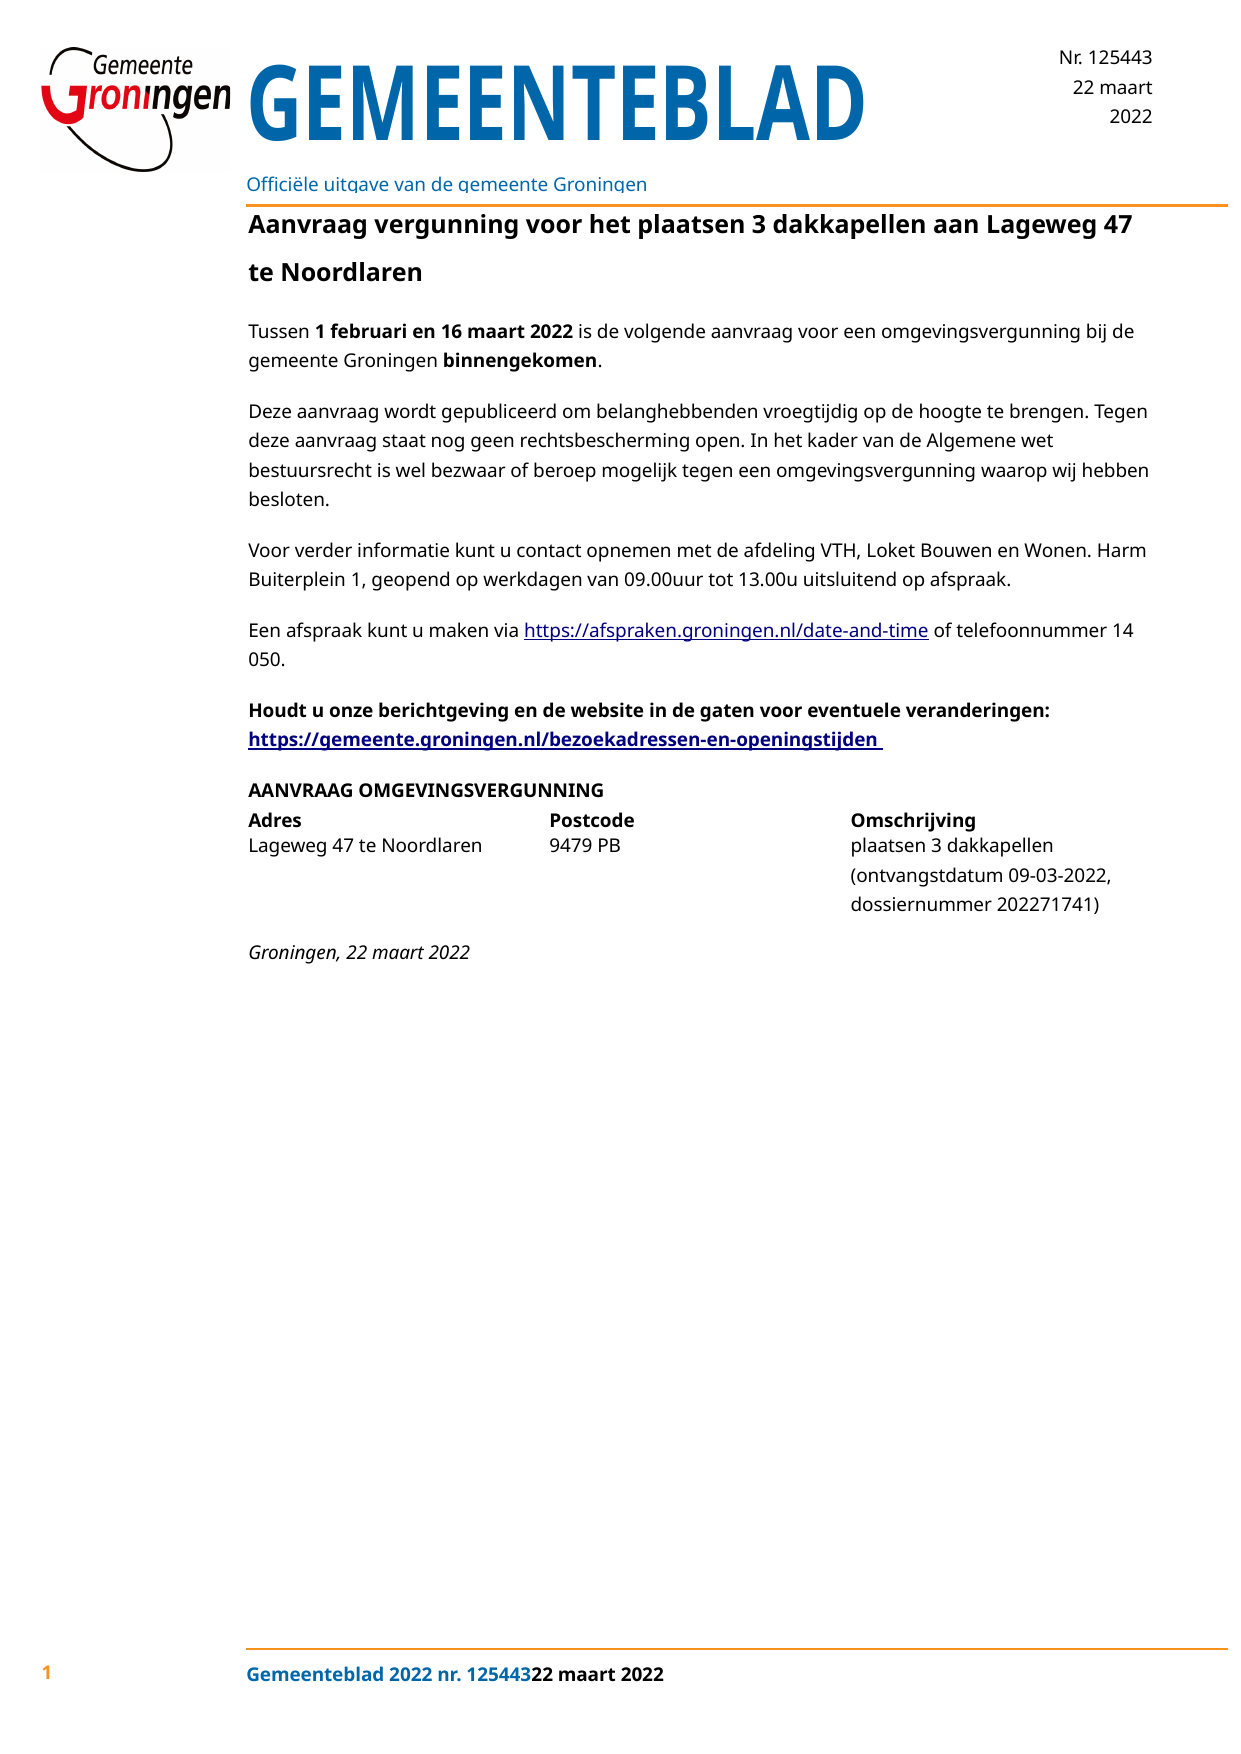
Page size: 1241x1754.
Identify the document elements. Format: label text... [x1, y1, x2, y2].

text Groningen, 22 maart 2022 [248, 939, 1152, 964]
text Een afspraak kunt u maken via https://afspraken.groningen.nl/date-and-time of telefoonnummer 14 050. [248, 617, 1152, 672]
table_header Postcode [549, 807, 850, 832]
table_header Omschrijving [850, 807, 1152, 832]
table_cell Lageweg 47 te Noordlaren [248, 833, 549, 917]
text Houdt u onze berichtgeving en de website in de gaten voor eventuele veranderingen: https://gemeente.groningen.nl/bezoekadressen-en-openingstijden [248, 697, 1152, 752]
picture [41, 47, 231, 172]
text AANVRAAG OMGEVINGSVERGUNNING [248, 777, 1152, 803]
table_header Adres [248, 807, 549, 832]
text Aanvraag vergunning voor het plaatsen 3 dakkapellen aan Lageweg 47 te Noordlaren [248, 207, 1152, 288]
table_cell plaatsen 3 dakkapellen (ontvangstdatum 09-03-2022, dossiernummer 202271741) [850, 833, 1152, 917]
text Voor verder informatie kunt u contact opnemen met de afdeling VTH, Loket Bouwen en Wonen. Harm Buiterplein 1, geopend op werkdagen van 09.00uur tot 13.00u uitsluitend op afspraak. [248, 537, 1152, 592]
table_cell 9479 PB [549, 833, 850, 917]
text Tussen 1 februari en 16 maart 2022 is de volgende aanvraag voor een omgevingsvergunning bij de gemeente Groningen binnengekomen. [248, 318, 1152, 373]
text Deze aanvraag wordt gepubliceerd om belanghebbenden vroegtijdig op de hoogte te brengen. Tegen deze aanvraag staat nog geen rechtsbescherming open. In het kader van de Algemene wet bestuursrecht is wel bezwaar of beroep mogelijk tegen een omgevingsvergunning waarop wij hebben besloten. [248, 398, 1152, 512]
